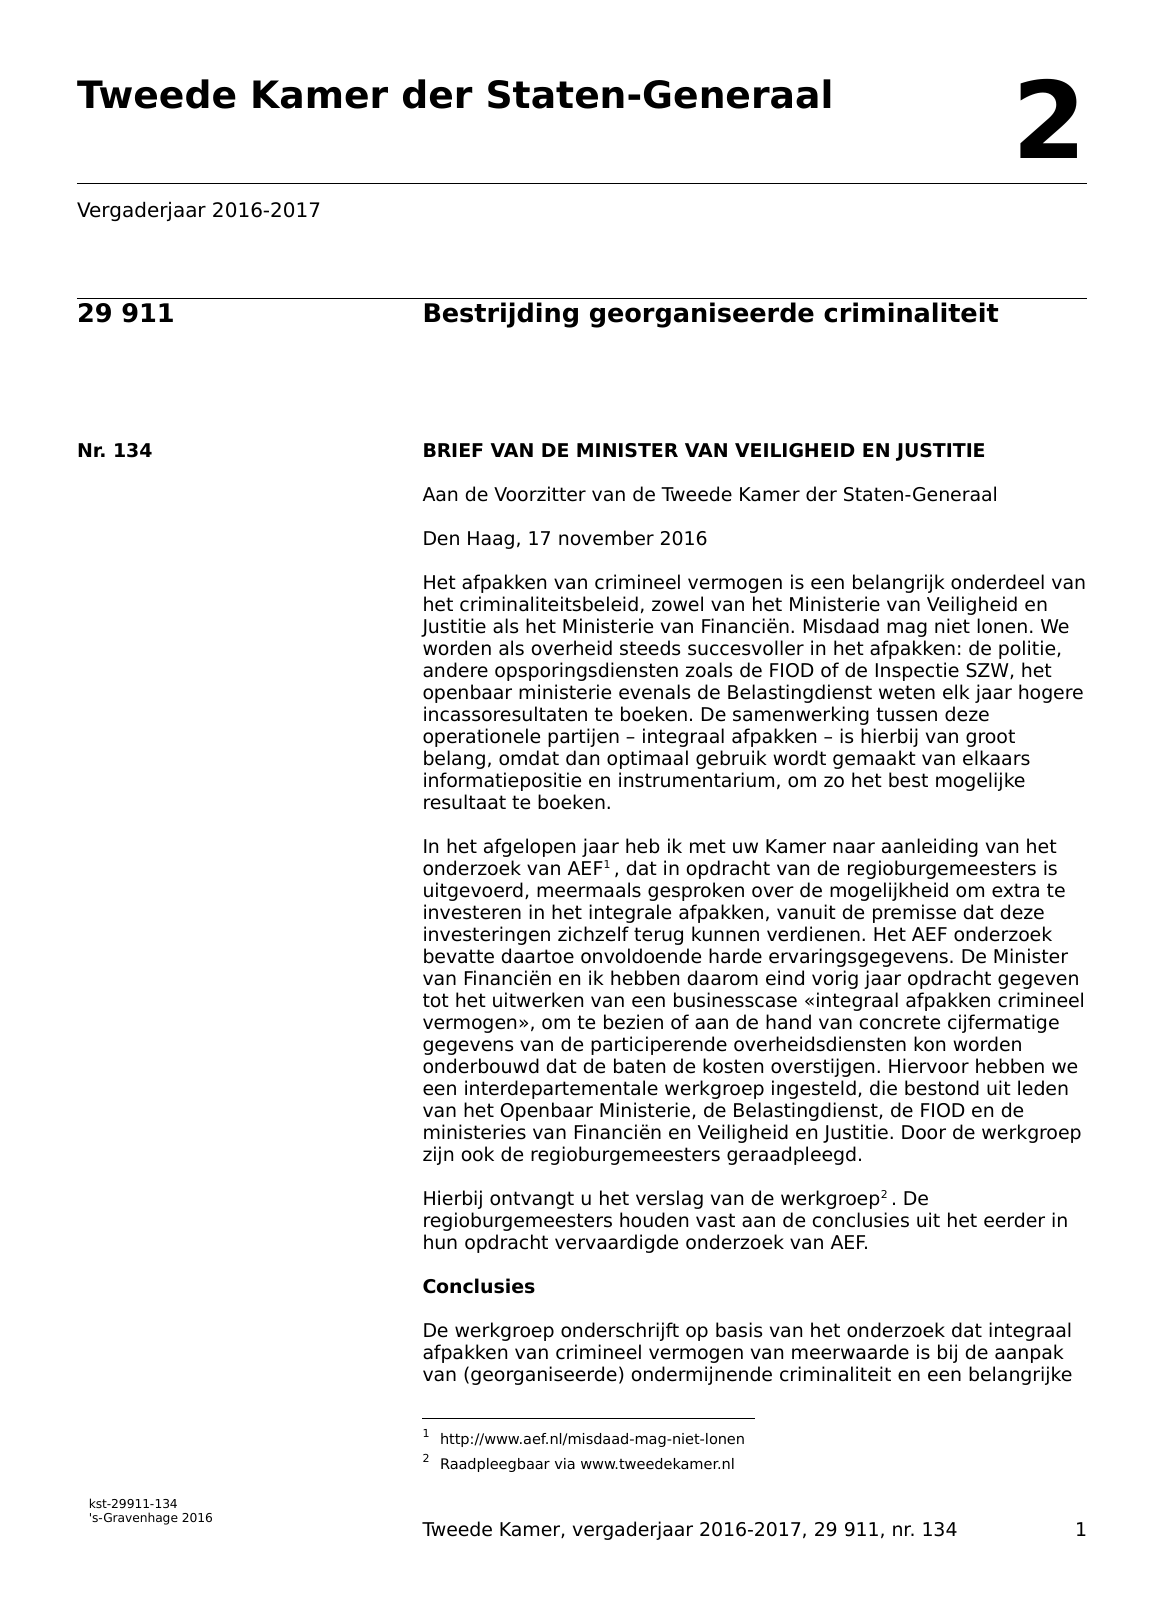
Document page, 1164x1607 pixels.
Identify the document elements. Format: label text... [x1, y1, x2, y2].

subtitle Conclusies [422, 1276, 1087, 1298]
table_cell Vergaderjaar 2016-2017 [77, 184, 1087, 298]
table_header 2 [886, 59, 1087, 183]
text 's-Gravenhage 2016 [88, 1511, 323, 1525]
text Hierbij ontvangt u het verslag van de werkgroep. De regioburgemeesters houden vast aan de conclusies uit het eerder in hun opdracht vervaardigde onderzoek van AEF. [422, 1188, 1087, 1254]
text De werkgroep onderschrijft op basis van het onderzoek dat integraal afpakken van crimineel vermogen van meerwaarde is bij de aanpak van (georganiseerde) ondermijnende criminaliteit en een belangrijke [422, 1320, 1087, 1386]
table_header Tweede Kamer der Staten-Generaal [77, 59, 886, 183]
text In het afgelopen jaar heb ik met uw Kamer naar aanleiding van het onderzoek van AEF, dat in opdracht van de regioburgemeesters is uitgevoerd, meermaals gesproken over de mogelijkheid om extra te investeren in het integrale afpakken, vanuit de premisse dat deze investeringen zichzelf terug kunnen verdienen. Het AEF onderzoek bevatte daartoe onvoldoende harde ervaringsgegevens. De Minister van Financiën en ik hebben daarom eind vorig jaar opdracht gegeven tot het uitwerken van een businesscase «integraal afpakken crimineel vermogen», om te bezien of aan de hand van concrete cijfermatige gegevens van de participerende overheidsdiensten kon worden onderbouwd dat de baten de kosten overstijgen. Hiervoor hebben we een interdepartementale werkgroep ingesteld, die bestond uit leden van het Openbaar Ministerie, de Belastingdienst, de FIOD en de ministeries van Financiën en Veiligheid en Justitie. Door de werkgroep zijn ook de regioburgemeesters geraadpleegd. [422, 836, 1087, 1166]
text Den Haag, 17 november 2016 [422, 528, 1087, 550]
text kst-29911-134 [88, 1497, 323, 1511]
subtitle Nr. 134 BRIEF VAN DE MINISTER VAN VEILIGHEID EN JUSTITIE [77, 440, 1087, 462]
text http://www.aef.nl/misdaad-mag-niet-lonen [422, 1427, 1087, 1449]
subtitle 29 911 Bestrijding georganiseerde criminaliteit [77, 299, 1087, 329]
text Aan de Voorzitter van de Tweede Kamer der Staten-Generaal [422, 484, 1087, 506]
text Het afpakken van crimineel vermogen is een belangrijk onderdeel van het criminaliteitsbeleid, zowel van het Ministerie van Veiligheid en Justitie als het Ministerie van Financiën. Misdaad mag niet lonen. We worden als overheid steeds succesvoller in het afpakken: de politie, andere opsporingsdiensten zoals de FIOD of de Inspectie SZW, het openbaar ministerie evenals de Belastingdienst weten elk jaar hogere incassoresultaten te boeken. De samenwerking tussen deze operationele partijen – integraal afpakken – is hierbij van groot belang, omdat dan optimaal gebruik wordt gemaakt van elkaars informatiepositie en instrumentarium, om zo het best mogelijke resultaat te boeken. [422, 572, 1087, 814]
text Raadpleegbaar via www.tweedekamer.nl [422, 1452, 1087, 1474]
